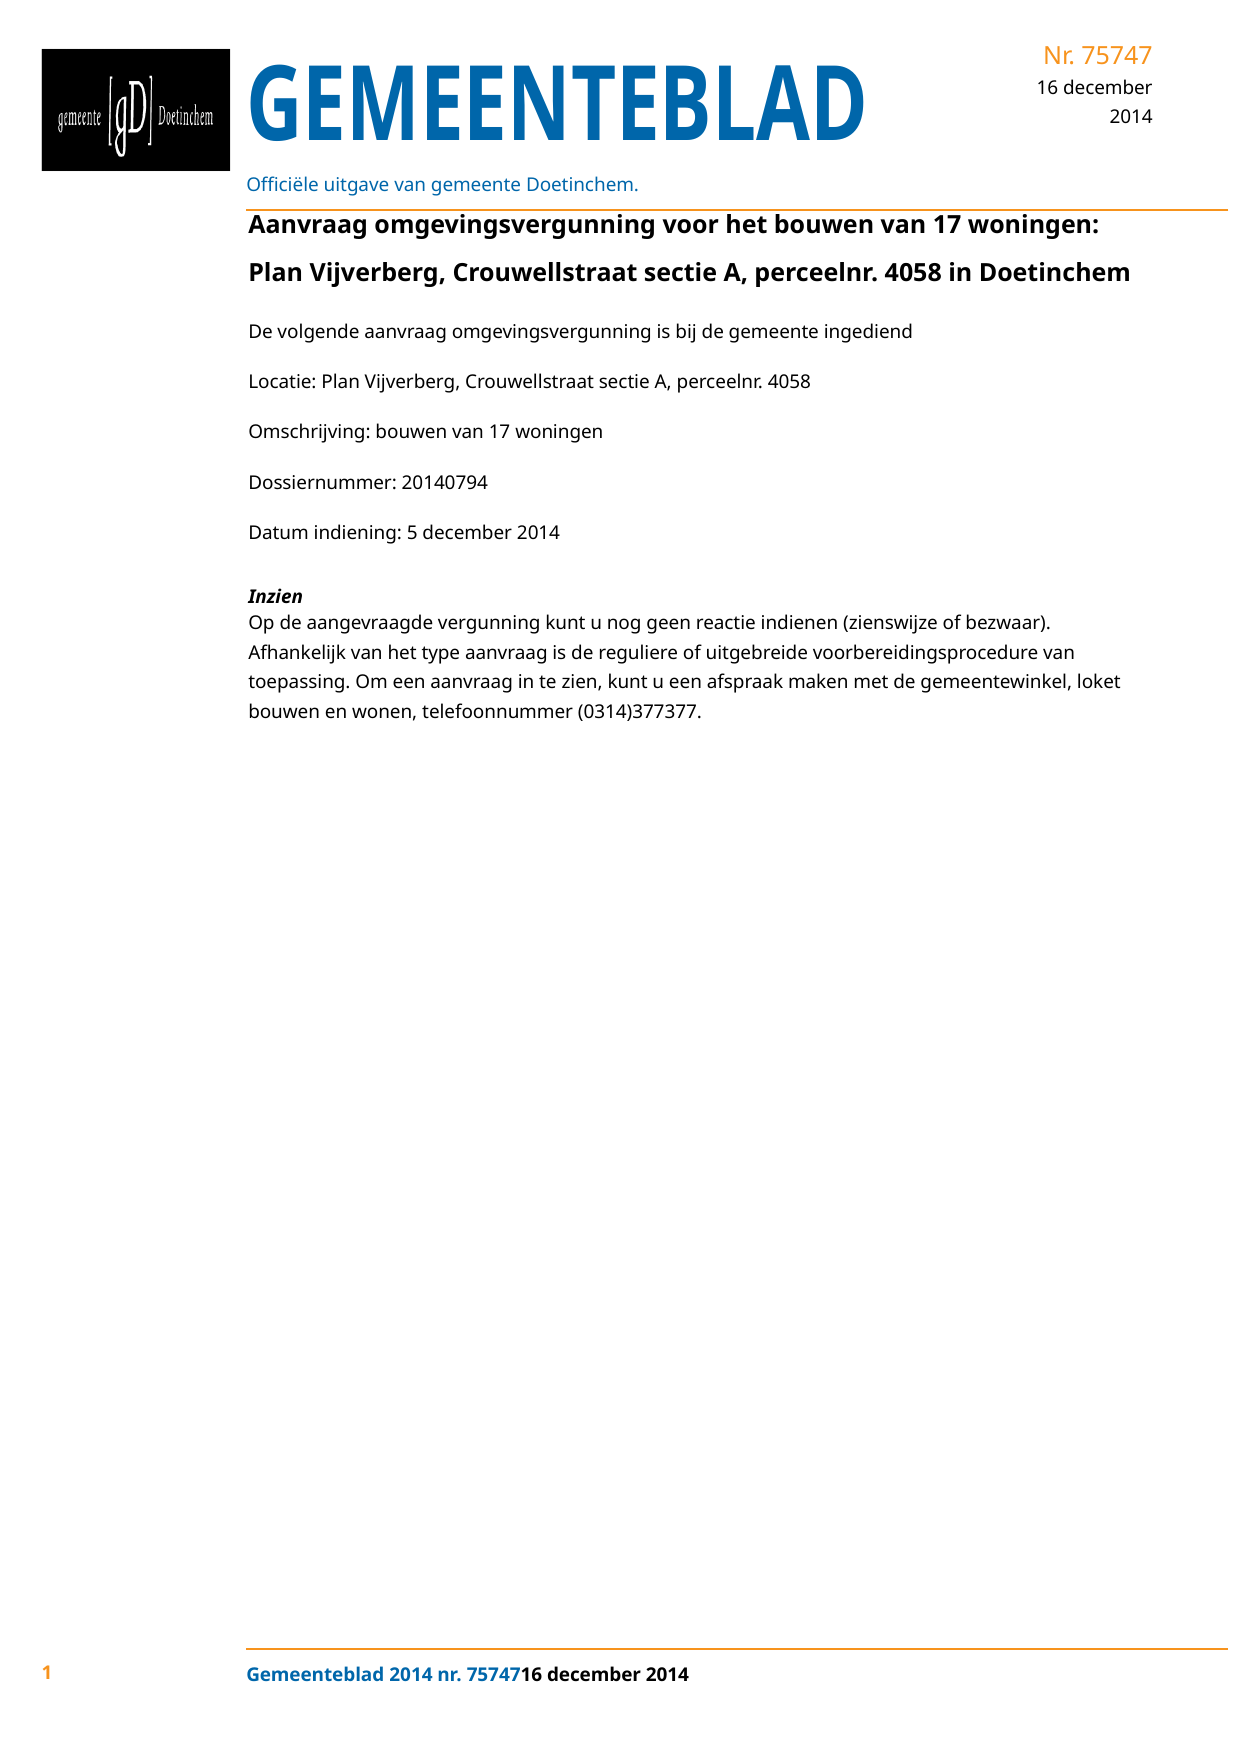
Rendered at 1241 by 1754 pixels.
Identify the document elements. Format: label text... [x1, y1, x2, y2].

text Locatie: Plan Vijverberg, Crouwellstraat sectie A, perceelnr. 4058 [248, 368, 1152, 394]
text Op de aangevraagde vergunning kunt u nog geen reactie indienen (zienswijze of bezwaar). Afhankelijk van het type aanvraag is de reguliere of uitgebreide voorbereidingsprocedure van toepassing. Om een aanvraag in te zien, kunt u een afspraak maken met de gemeentewinkel, loket bouwen en wonen, telefoonnummer (0314)377377. [248, 609, 1152, 724]
text Omschrijving: bouwen van 17 woningen [248, 419, 1152, 444]
text Aanvraag omgevingsvergunning voor het bouwen van 17 woningen: Plan Vijverberg, Crouwellstraat sectie A, perceelnr. 4058 in Doetinchem [248, 211, 1152, 288]
text Dossiernummer: 20140794 [248, 469, 1152, 495]
text De volgende aanvraag omgevingsvergunning is bij de gemeente ingediend [248, 318, 1152, 344]
picture [41, 47, 231, 172]
text Datum indiening: 5 december 2014 [248, 519, 1152, 545]
text Inzien [248, 583, 1152, 609]
